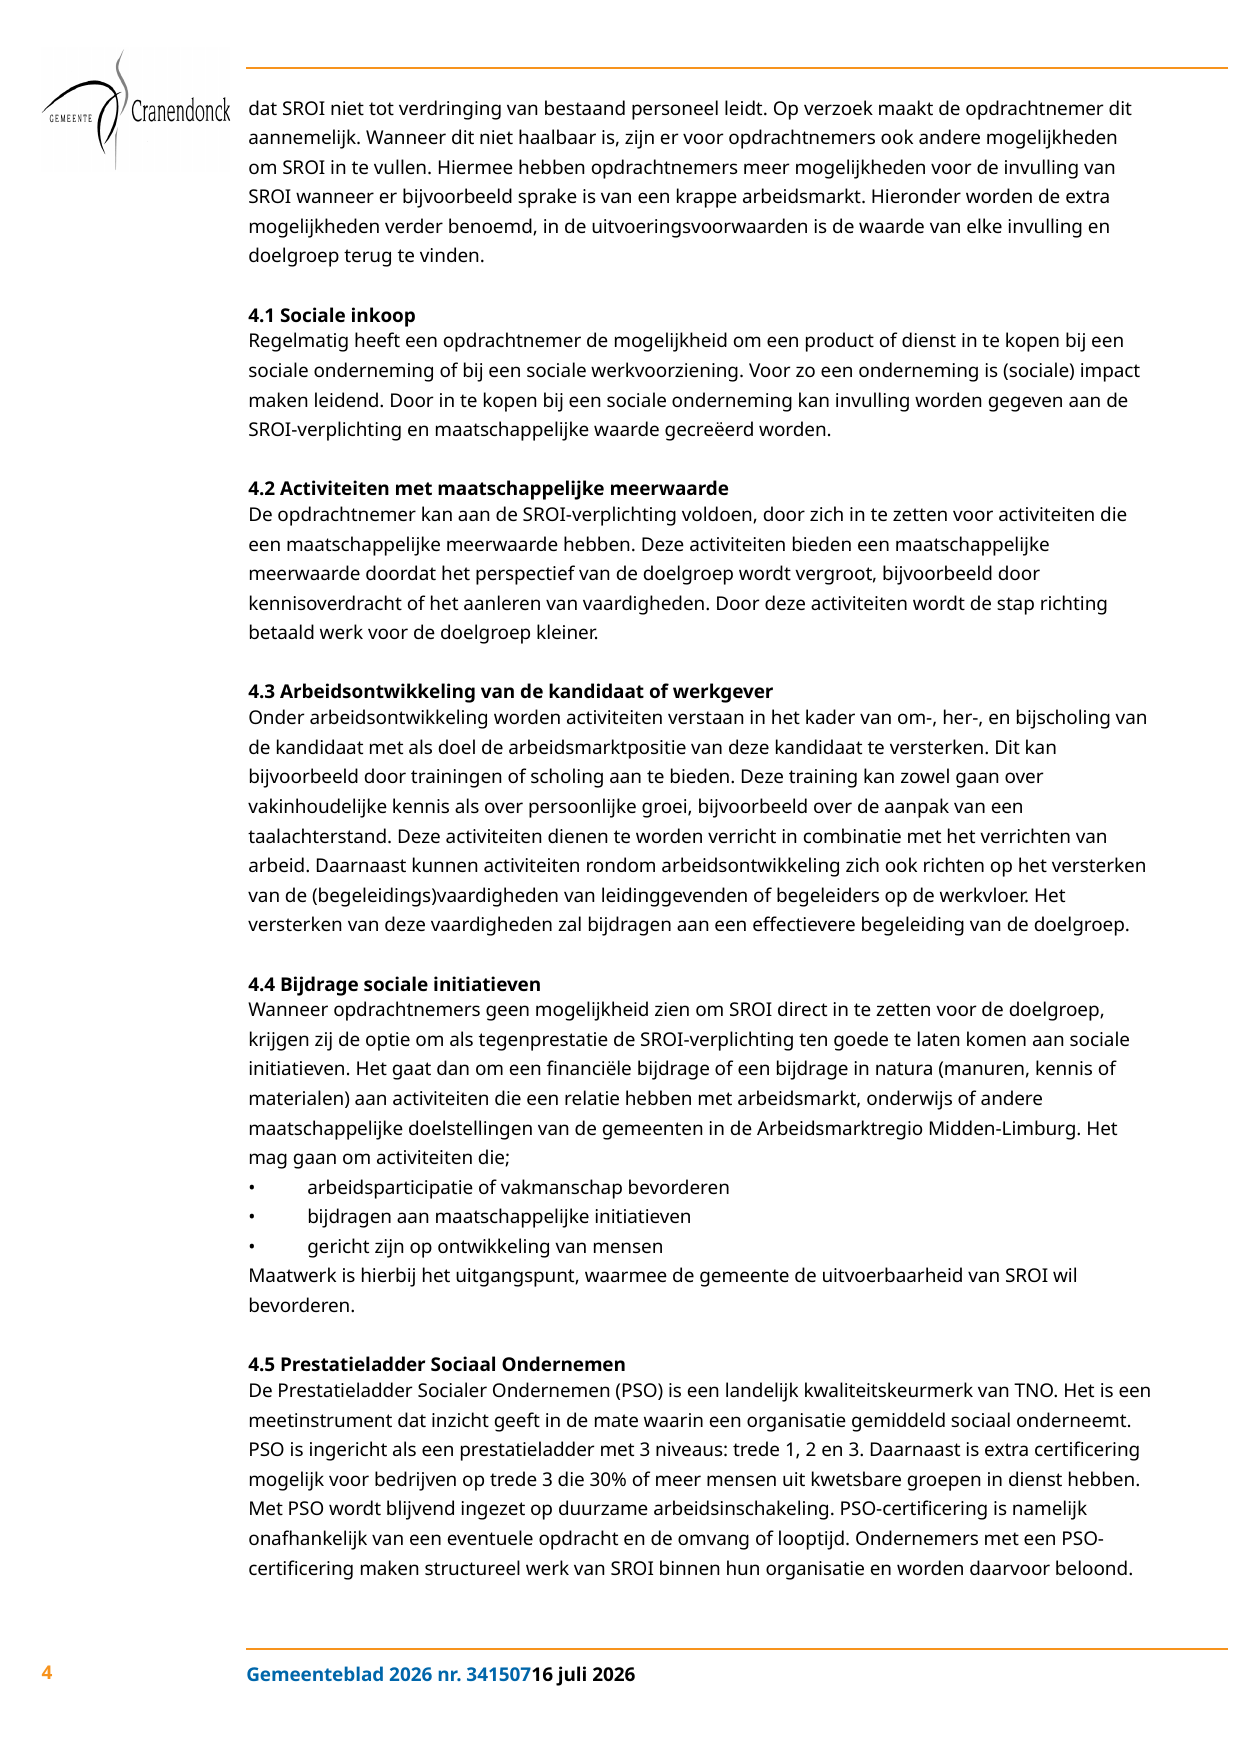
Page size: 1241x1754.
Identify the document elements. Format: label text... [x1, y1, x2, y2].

text 4.1 Sociale inkoop [248, 302, 1152, 328]
text De opdrachtnemer kan aan de SROI-verplichting voldoen, door zich in te zetten voor activiteiten die een maatschappelijke meerwaarde hebben. Deze activiteiten bieden een maatschappelijke meerwaarde doordat het perspectief van de doelgroep wordt vergroot, bijvoorbeeld door kennisoverdracht of het aanleren van vaardigheden. Door deze activiteiten wordt de stap richting betaald werk voor de doelgroep kleiner. [248, 501, 1152, 645]
text dat SROI niet tot verdringing van bestaand personeel leidt. Op verzoek maakt de opdrachtnemer dit aannemelijk. Wanneer dit niet haalbaar is, zijn er voor opdrachtnemers ook andere mogelijkheden om SROI in te vullen. Hiermee hebben opdrachtnemers meer mogelijkheden voor de invulling van SROI wanneer er bijvoorbeeld sprake is van een krappe arbeidsmarkt. Hieronder worden de extra mogelijkheden verder benoemd, in de uitvoeringsvoorwaarden is de waarde van elke invulling en doelgroep terug te vinden. [248, 95, 1152, 268]
text Onder arbeidsontwikkeling worden activiteiten verstaan in het kader van om-, her-, en bijscholing van de kandidaat met als doel de arbeidsmarktpositie van deze kandidaat te versterken. Dit kan bijvoorbeeld door trainingen of scholing aan te bieden. Deze training kan zowel gaan over vakinhoudelijke kennis als over persoonlijke groei, bijvoorbeeld over de aanpak van een taalachterstand. Deze activiteiten dienen te worden verricht in combinatie met het verrichten van arbeid. Daarnaast kunnen activiteiten rondom arbeidsontwikkeling zich ook richten op het versterken van de (begeleidings)vaardigheden van leidinggevenden of begeleiders op de werkvloer. Het versterken van deze vaardigheden zal bijdragen aan een effectievere begeleiding van de doelgroep. [248, 704, 1152, 937]
text Maatwerk is hierbij het uitgangspunt, waarmee de gemeente de uitvoerbaarheid van SROI wil bevorderen. [248, 1263, 1152, 1318]
list arbeidsparticipatie of vakmanschap bevorderen [248, 1174, 1152, 1200]
picture [41, 47, 231, 172]
text De Prestatieladder Socialer Ondernemen (PSO) is een landelijk kwaliteitskeurmerk van TNO. Het is een meetinstrument dat inzicht geeft in de mate waarin een organisatie gemiddeld sociaal onderneemt. PSO is ingericht als een prestatieladder met 3 niveaus: trede 1, 2 en 3. Daarnaast is extra certificering mogelijk voor bedrijven op trede 3 die 30% of meer mensen uit kwetsbare groepen in dienst hebben. Met PSO wordt blijvend ingezet op duurzame arbeidsinschakeling. PSO-certificering is namelijk onafhankelijk van een eventuele opdracht en de omvang of looptijd. Ondernemers met een PSO-certificering maken structureel werk van SROI binnen hun organisatie en worden daarvoor beloond. [248, 1377, 1152, 1580]
text Regelmatig heeft een opdrachtnemer de mogelijkheid om een product of dienst in te kopen bij een sociale onderneming of bij een sociale werkvoorziening. Voor zo een onderneming is (sociale) impact maken leidend. Door in te kopen bij een sociale onderneming kan invulling worden gegeven aan de SROI-verplichting en maatschappelijke waarde gecreëerd worden. [248, 328, 1152, 442]
text 4.3 Arbeidsontwikkeling van de kandidaat of werkgever [248, 679, 1152, 704]
text Wanneer opdrachtnemers geen mogelijkheid zien om SROI direct in te zetten voor de doelgroep, krijgen zij de optie om als tegenprestatie de SROI-verplichting ten goede te laten komen aan sociale initiatieven. Het gaat dan om een financiële bijdrage of een bijdrage in natura (manuren, kennis of materialen) aan activiteiten die een relatie hebben met arbeidsmarkt, onderwijs of andere maatschappelijke doelstellingen van de gemeenten in de Arbeidsmarktregio Midden-Limburg. Het mag gaan om activiteiten die; [248, 996, 1152, 1170]
text 4.5 Prestatieladder Sociaal Ondernemen [248, 1351, 1152, 1377]
text 4.2 Activiteiten met maatschappelijke meerwaarde [248, 476, 1152, 501]
text 4.4 Bijdrage sociale initiatieven [248, 971, 1152, 996]
list gericht zijn op ontwikkeling van mensen [248, 1233, 1152, 1259]
list bijdragen aan maatschappelijke initiatieven [248, 1203, 1152, 1229]
